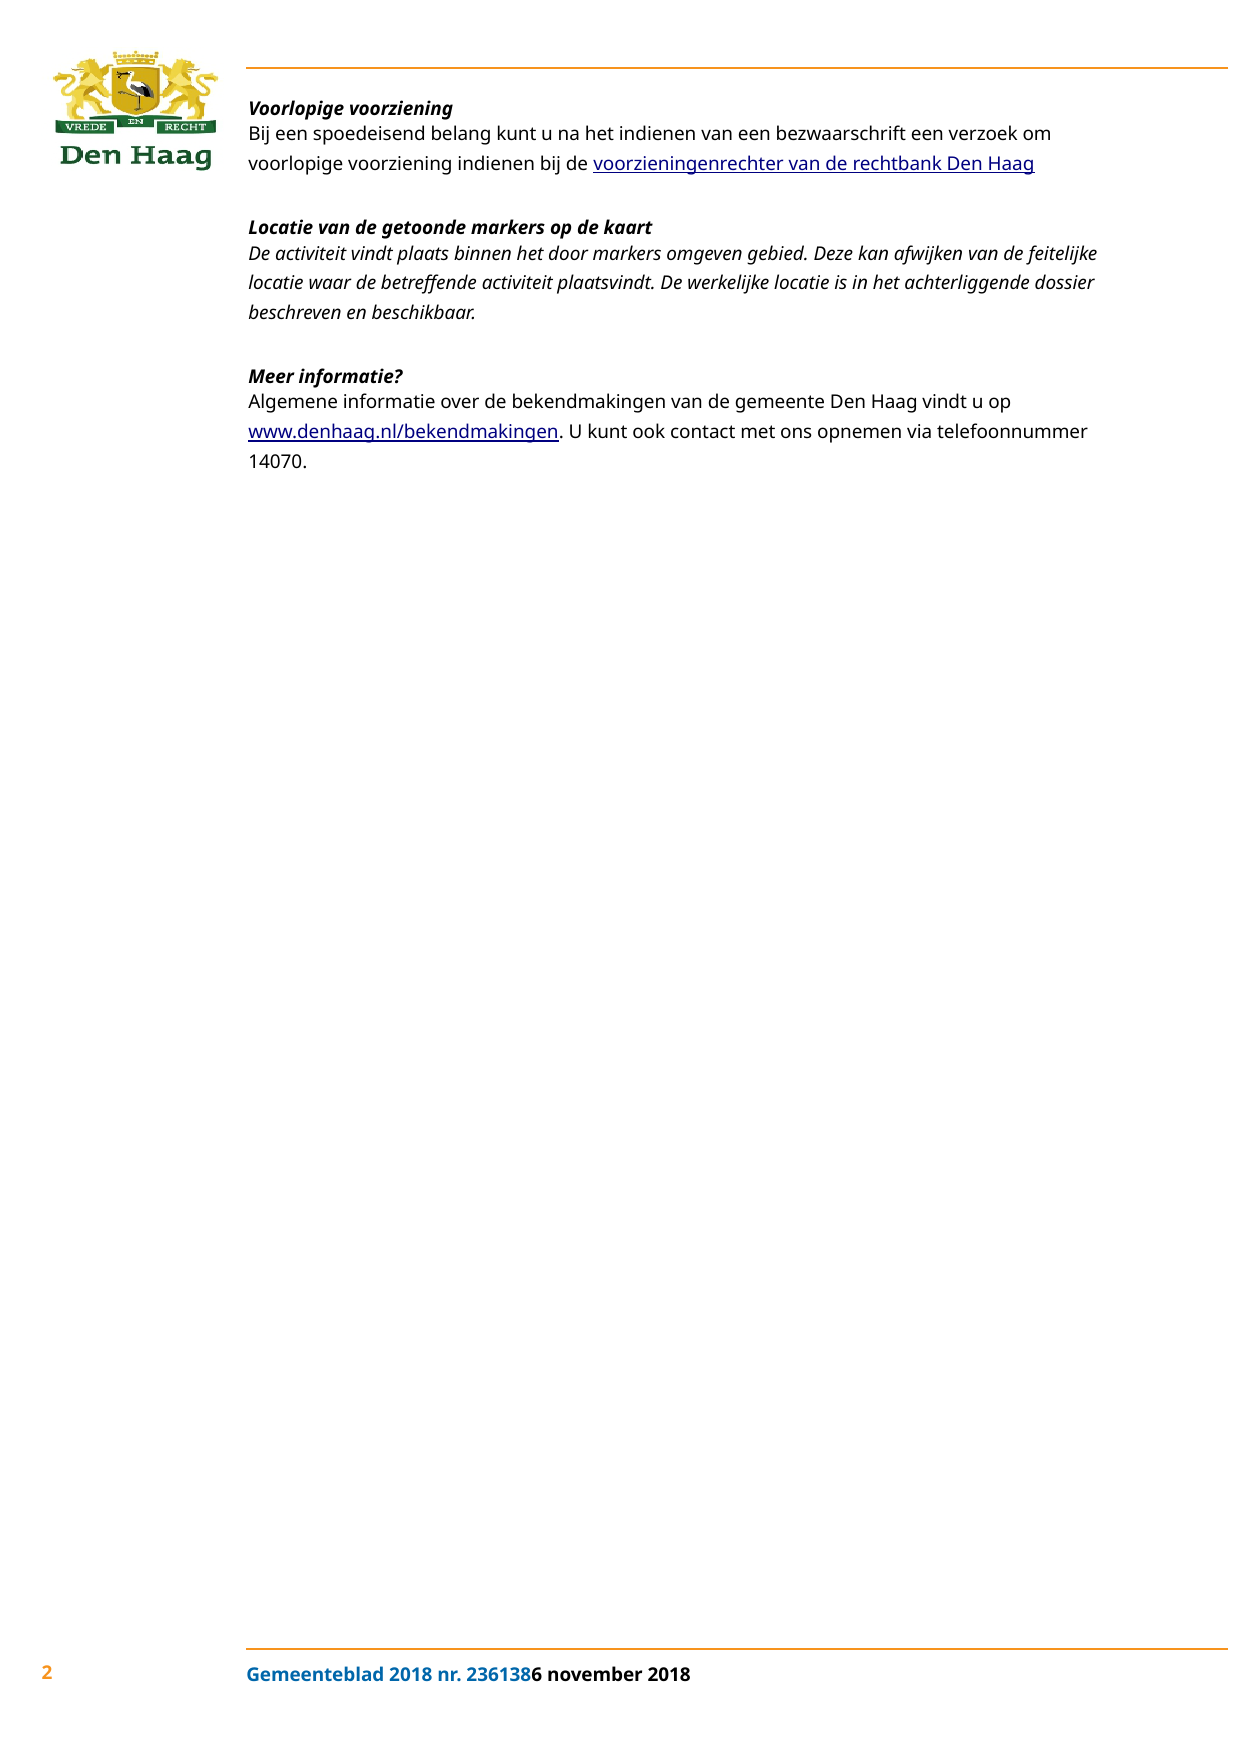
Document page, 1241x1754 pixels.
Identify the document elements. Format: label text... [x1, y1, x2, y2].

picture [41, 47, 231, 172]
text Bij een spoedeisend belang kunt u na het indienen van een bezwaarschrift een verzoek om voorlopige voorziening indienen bij de voorzieningenrechter van de rechtbank Den Haag [248, 121, 1152, 176]
text Meer informatie? [248, 363, 1152, 389]
text De activiteit vindt plaats binnen het door markers omgeven gebied. Deze kan afwijken van de feitelijke locatie waar de betreffende activiteit plaatsvindt. De werkelijke locatie is in het achterliggende dossier beschreven en beschikbaar. [248, 240, 1152, 325]
text Locatie van de getoonde markers op de kaart [248, 214, 1152, 240]
text Voorlopige voorziening [248, 95, 1152, 121]
text Algemene informatie over de bekendmakingen van de gemeente Den Haag vindt u op www.denhaag.nl/bekendmakingen. U kunt ook contact met ons opnemen via telefoonnummer 14070. [248, 389, 1152, 473]
